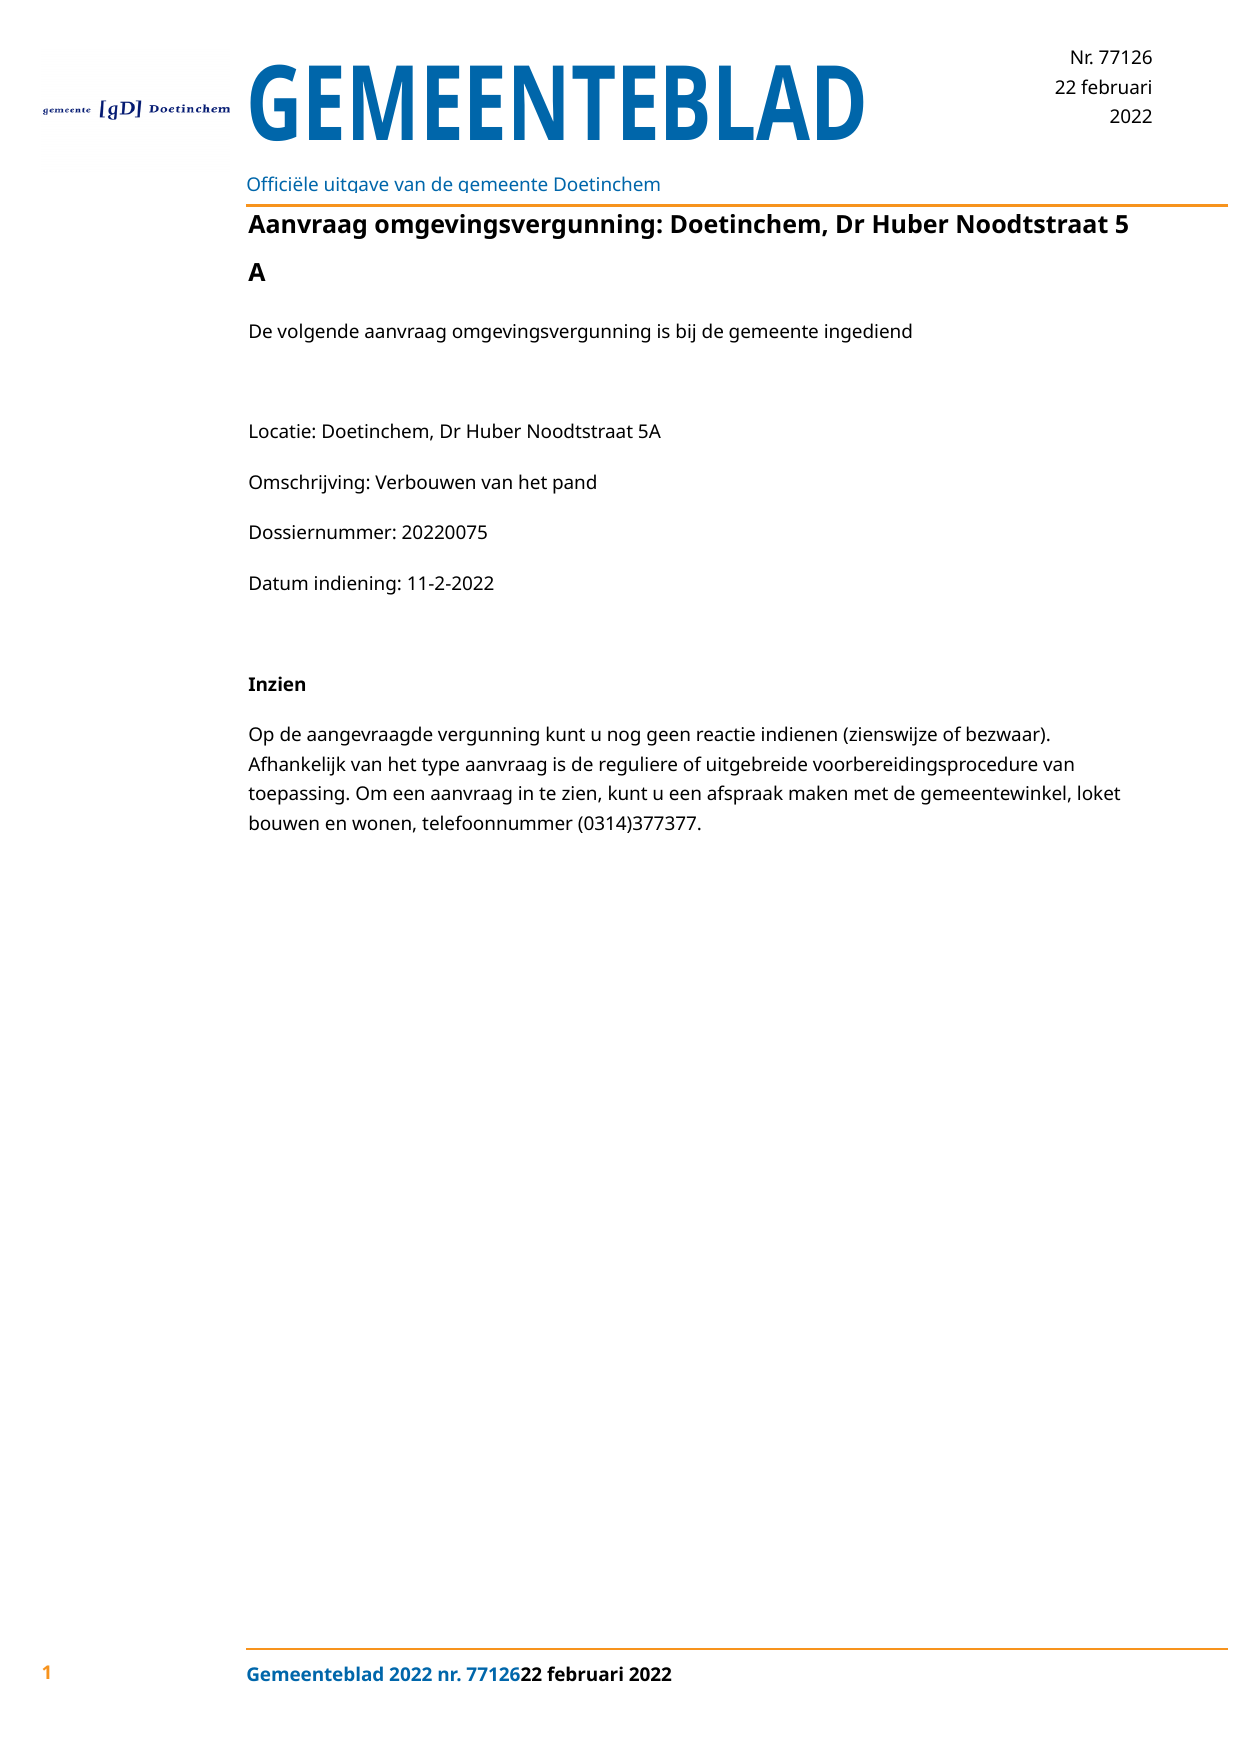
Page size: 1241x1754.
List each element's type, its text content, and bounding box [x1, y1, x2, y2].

text Inzien [248, 671, 1152, 697]
text Datum indiening: 11-2-2022 [248, 570, 1152, 596]
text Omschrijving: Verbouwen van het pand [248, 469, 1152, 495]
text Locatie: Doetinchem, Dr Huber Noodtstraat 5A [248, 419, 1152, 444]
text Aanvraag omgevingsvergunning: Doetinchem, Dr Huber Noodtstraat 5 A [248, 207, 1152, 288]
text Op de aangevraagde vergunning kunt u nog geen reactie indienen (zienswijze of bezwaar). Afhankelijk van het type aanvraag is de reguliere of uitgebreide voorbereidingsprocedure van toepassing. Om een aanvraag in te zien, kunt u een afspraak maken met de gemeentewinkel, loket bouwen en wonen, telefoonnummer (0314)377377. [248, 721, 1152, 836]
picture [41, 47, 231, 172]
text Dossiernummer: 20220075 [248, 519, 1152, 545]
text De volgende aanvraag omgevingsvergunning is bij de gemeente ingediend [248, 318, 1152, 344]
